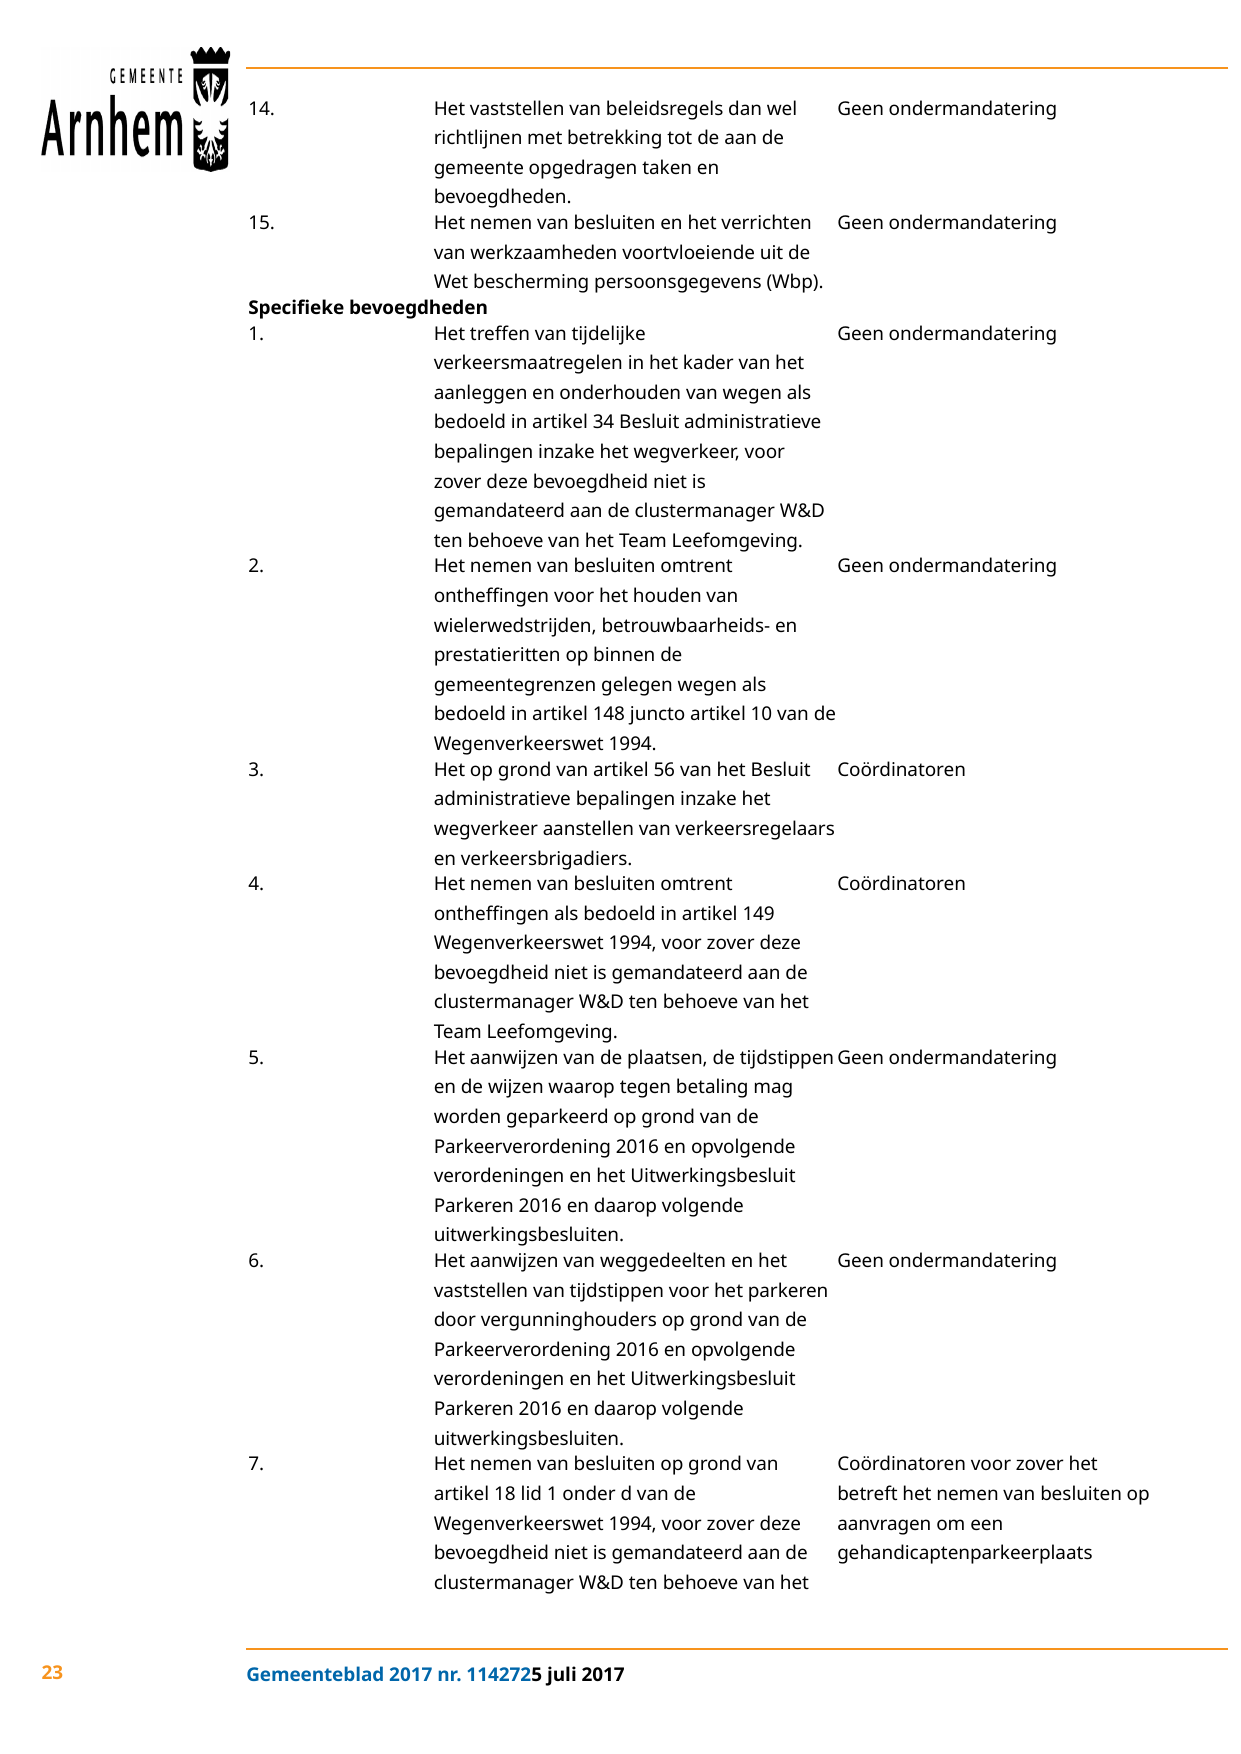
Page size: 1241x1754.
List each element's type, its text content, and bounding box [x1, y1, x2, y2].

table_cell 4. [248, 870, 433, 1044]
picture [41, 47, 231, 172]
table_cell 2. [248, 553, 433, 756]
table_cell Geen ondermandatering [837, 320, 1152, 553]
table_cell 5. [248, 1044, 433, 1247]
table_cell Het nemen van besluiten en het verrichten van werkzaamheden voortvloeiende uit de Wet bescherming persoonsgegevens (Wbp). [434, 209, 837, 294]
table_cell Geen ondermandatering [837, 553, 1152, 756]
table_cell Geen ondermandatering [837, 1044, 1152, 1247]
table_cell 7. [248, 1451, 433, 1594]
table_cell 1. [248, 320, 433, 553]
table_cell 14. [248, 95, 433, 209]
table_cell Het aanwijzen van weggedeelten en het vaststellen van tijdstippen voor het parkeren door vergunninghouders op grond van de Parkeerverordening 2016 en opvolgende verordeningen en het Uitwerkingsbesluit Parkeren 2016 en daarop volgende uitwerkingsbesluiten. [434, 1247, 837, 1451]
table_cell Het nemen van besluiten omtrent ontheffingen voor het houden van wielerwedstrijden, betrouwbaarheids- en prestatieritten op binnen de gemeentegrenzen gelegen wegen als bedoeld in artikel 148 juncto artikel 10 van de Wegenverkeerswet 1994. [434, 553, 837, 756]
table_cell Het op grond van artikel 56 van het Besluit administratieve bepalingen inzake het wegverkeer aanstellen van verkeersregelaars en verkeersbrigadiers. [434, 756, 837, 870]
table_cell Het vaststellen van beleidsregels dan wel richtlijnen met betrekking tot de aan de gemeente opgedragen taken en bevoegdheden. [434, 95, 837, 209]
table_cell Geen ondermandatering [837, 1247, 1152, 1451]
table_cell Het treffen van tijdelijke verkeersmaatregelen in het kader van het aanleggen en onderhouden van wegen als bedoeld in artikel 34 Besluit administratieve bepalingen inzake het wegverkeer, voor zover deze bevoegdheid niet is gemandateerd aan de clustermanager W&D ten behoeve van het Team Leefomgeving. [434, 320, 837, 553]
table_cell Het nemen van besluiten omtrent ontheffingen als bedoeld in artikel 149 Wegenverkeerswet 1994, voor zover deze bevoegdheid niet is gemandateerd aan de clustermanager W&D ten behoeve van het Team Leefomgeving. [434, 870, 837, 1044]
table_cell Coördinatoren [837, 870, 1152, 1044]
table_cell 3. [248, 756, 433, 870]
table_cell 6. [248, 1247, 433, 1451]
table_cell Specifieke bevoegdheden [248, 294, 1152, 320]
table_cell Coördinatoren voor zover het betreft het nemen van besluiten op aanvragen om een gehandicaptenparkeerplaats [837, 1451, 1152, 1594]
table_cell Het nemen van besluiten op grond van artikel 18 lid 1 onder d van de Wegenverkeerswet 1994, voor zover deze bevoegdheid niet is gemandateerd aan de clustermanager W&D ten behoeve van het [434, 1451, 837, 1594]
table_cell Coördinatoren [837, 756, 1152, 870]
table_cell 15. [248, 209, 433, 294]
table_cell Geen ondermandatering [837, 209, 1152, 294]
table_cell Het aanwijzen van de plaatsen, de tijdstippen en de wijzen waarop tegen betaling mag worden geparkeerd op grond van de Parkeerverordening 2016 en opvolgende verordeningen en het Uitwerkingsbesluit Parkeren 2016 en daarop volgende uitwerkingsbesluiten. [434, 1044, 837, 1247]
table_cell Geen ondermandatering [837, 95, 1152, 209]
